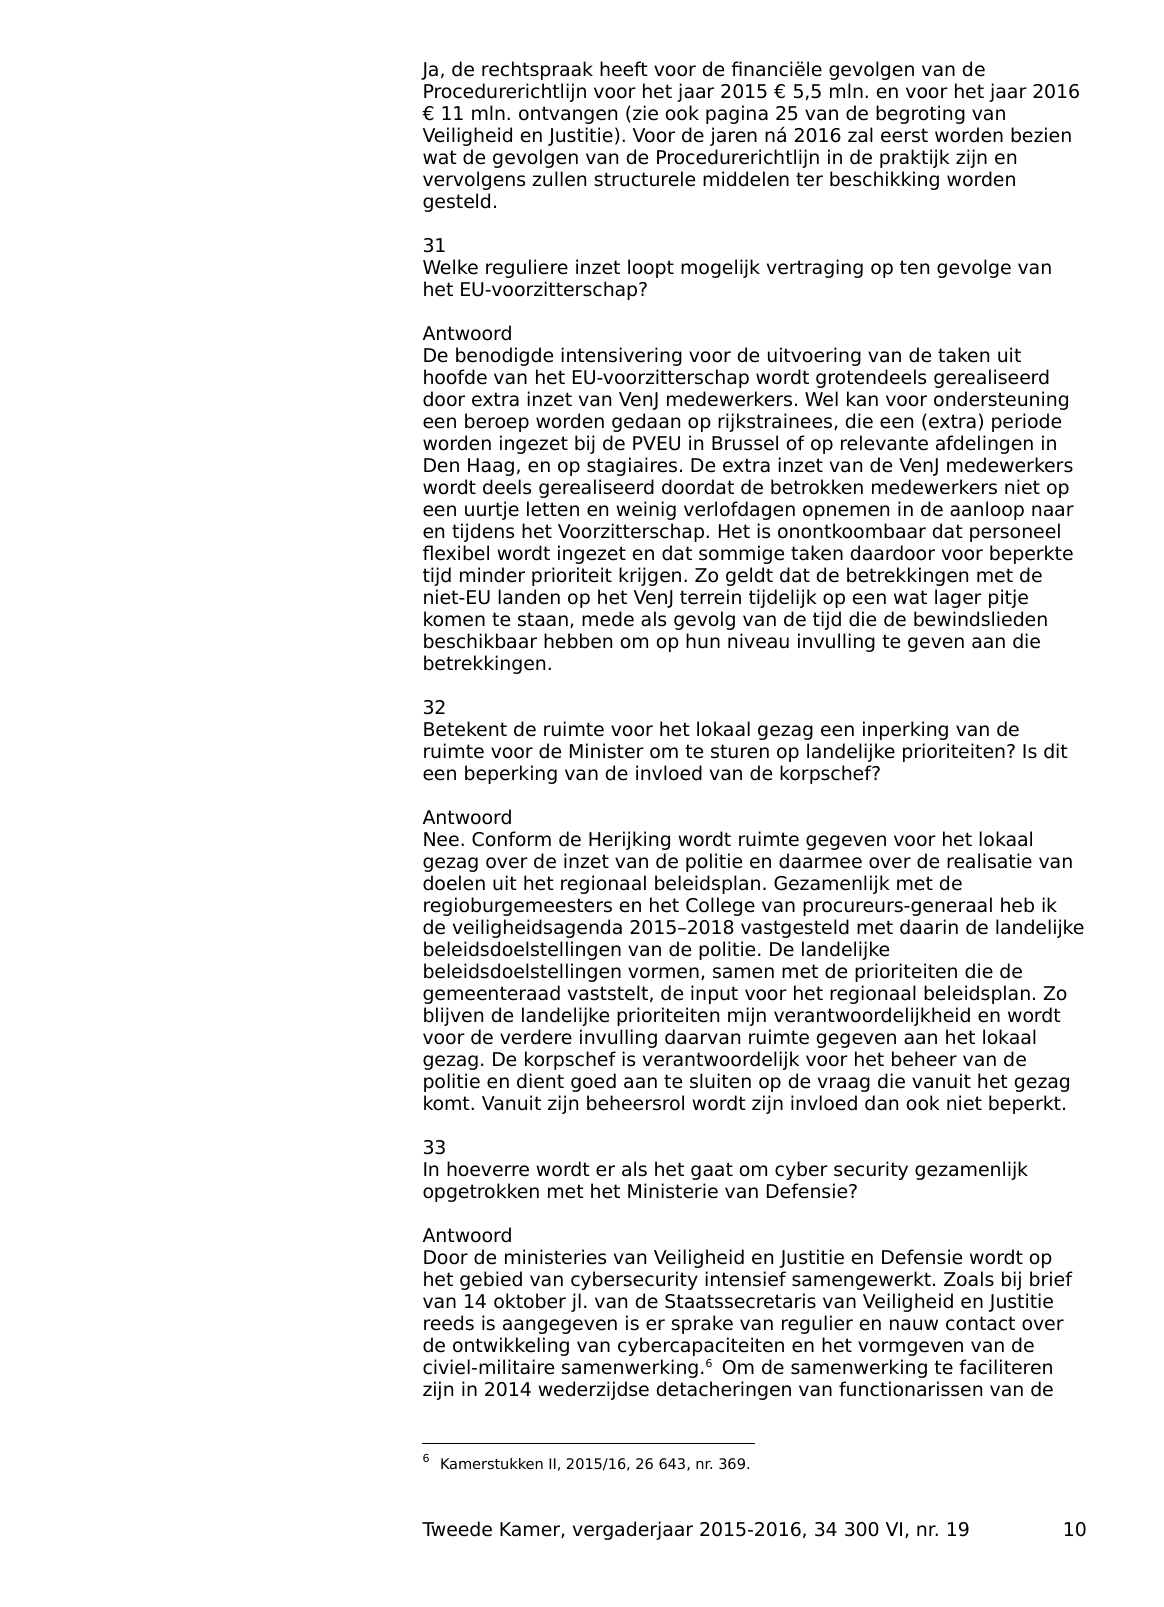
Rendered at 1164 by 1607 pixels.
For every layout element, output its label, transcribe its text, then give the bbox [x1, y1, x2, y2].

text De benodigde intensivering voor de uitvoering van de taken uit hoofde van het EU-voorzitterschap wordt grotendeels gerealiseerd door extra inzet van VenJ medewerkers. Wel kan voor ondersteuning een beroep worden gedaan op rijkstrainees, die een (extra) periode worden ingezet bij de PVEU in Brussel of op relevante afdelingen in Den Haag, en op stagiaires. De extra inzet van de VenJ medewerkers wordt deels gerealiseerd doordat de betrokken medewerkers niet op een uurtje letten en weinig verlofdagen opnemen in de aanloop naar en tijdens het Voorzitterschap. Het is onontkoombaar dat personeel flexibel wordt ingezet en dat sommige taken daardoor voor beperkte tijd minder prioriteit krijgen. Zo geldt dat de betrekkingen met de niet-EU landen op het VenJ terrein tijdelijk op een wat lager pitje komen te staan, mede als gevolg van de tijd die de bewindslieden beschikbaar hebben om op hun niveau invulling te geven aan die betrekkingen. [422, 345, 1087, 675]
text Antwoord [422, 807, 1087, 829]
text Ja, de rechtspraak heeft voor de financiële gevolgen van de Procedurerichtlijn voor het jaar 2015 € 5,5 mln. en voor het jaar 2016 € 11 mln. ontvangen (zie ook pagina 25 van de begroting van Veiligheid en Justitie). Voor de jaren ná 2016 zal eerst worden bezien wat de gevolgen van de Procedurerichtlijn in de praktijk zijn en vervolgens zullen structurele middelen ter beschikking worden gesteld. [422, 59, 1087, 213]
text Kamerstukken II, 2015/16, 26 643, nr. 369. [422, 1452, 1087, 1474]
text Nee. Conform de Herijking wordt ruimte gegeven voor het lokaal gezag over de inzet van de politie en daarmee over de realisatie van doelen uit het regionaal beleidsplan. Gezamenlijk met de regioburgemeesters en het College van procureurs-generaal heb ik de veiligheidsagenda 2015–2018 vastgesteld met daarin de landelijke beleidsdoelstellingen van de politie. De landelijke beleidsdoelstellingen vormen, samen met de prioriteiten die de gemeenteraad vaststelt, de input voor het regionaal beleidsplan. Zo blijven de landelijke prioriteiten mijn verantwoordelijkheid en wordt voor de verdere invulling daarvan ruimte gegeven aan het lokaal gezag. De korpschef is verantwoordelijk voor het beheer van de politie en dient goed aan te sluiten op de vraag die vanuit het gezag komt. Vanuit zijn beheersrol wordt zijn invloed dan ook niet beperkt. [422, 829, 1087, 1115]
text Door de ministeries van Veiligheid en Justitie en Defensie wordt op het gebied van cybersecurity intensief samengewerkt. Zoals bij brief van 14 oktober jl. van de Staatssecretaris van Veiligheid en Justitie reeds is aangegeven is er sprake van regulier en nauw contact over de ontwikkeling van cybercapaciteiten en het vormgeven van de civiel-militaire samenwerking. Om de samenwerking te faciliteren zijn in 2014 wederzijdse detacheringen van functionarissen van de [422, 1247, 1087, 1401]
text Antwoord [422, 1225, 1087, 1247]
text 31 [422, 235, 1087, 257]
text 33 [422, 1137, 1087, 1159]
text In hoeverre wordt er als het gaat om cyber security gezamenlijk opgetrokken met het Ministerie van Defensie? [422, 1159, 1087, 1203]
text Betekent de ruimte voor het lokaal gezag een inperking van de ruimte voor de Minister om te sturen op landelijke prioriteiten? Is dit een beperking van de invloed van de korpschef? [422, 719, 1087, 785]
text Welke reguliere inzet loopt mogelijk vertraging op ten gevolge van het EU-voorzitterschap? [422, 257, 1087, 301]
text Antwoord [422, 323, 1087, 345]
text 32 [422, 697, 1087, 719]
